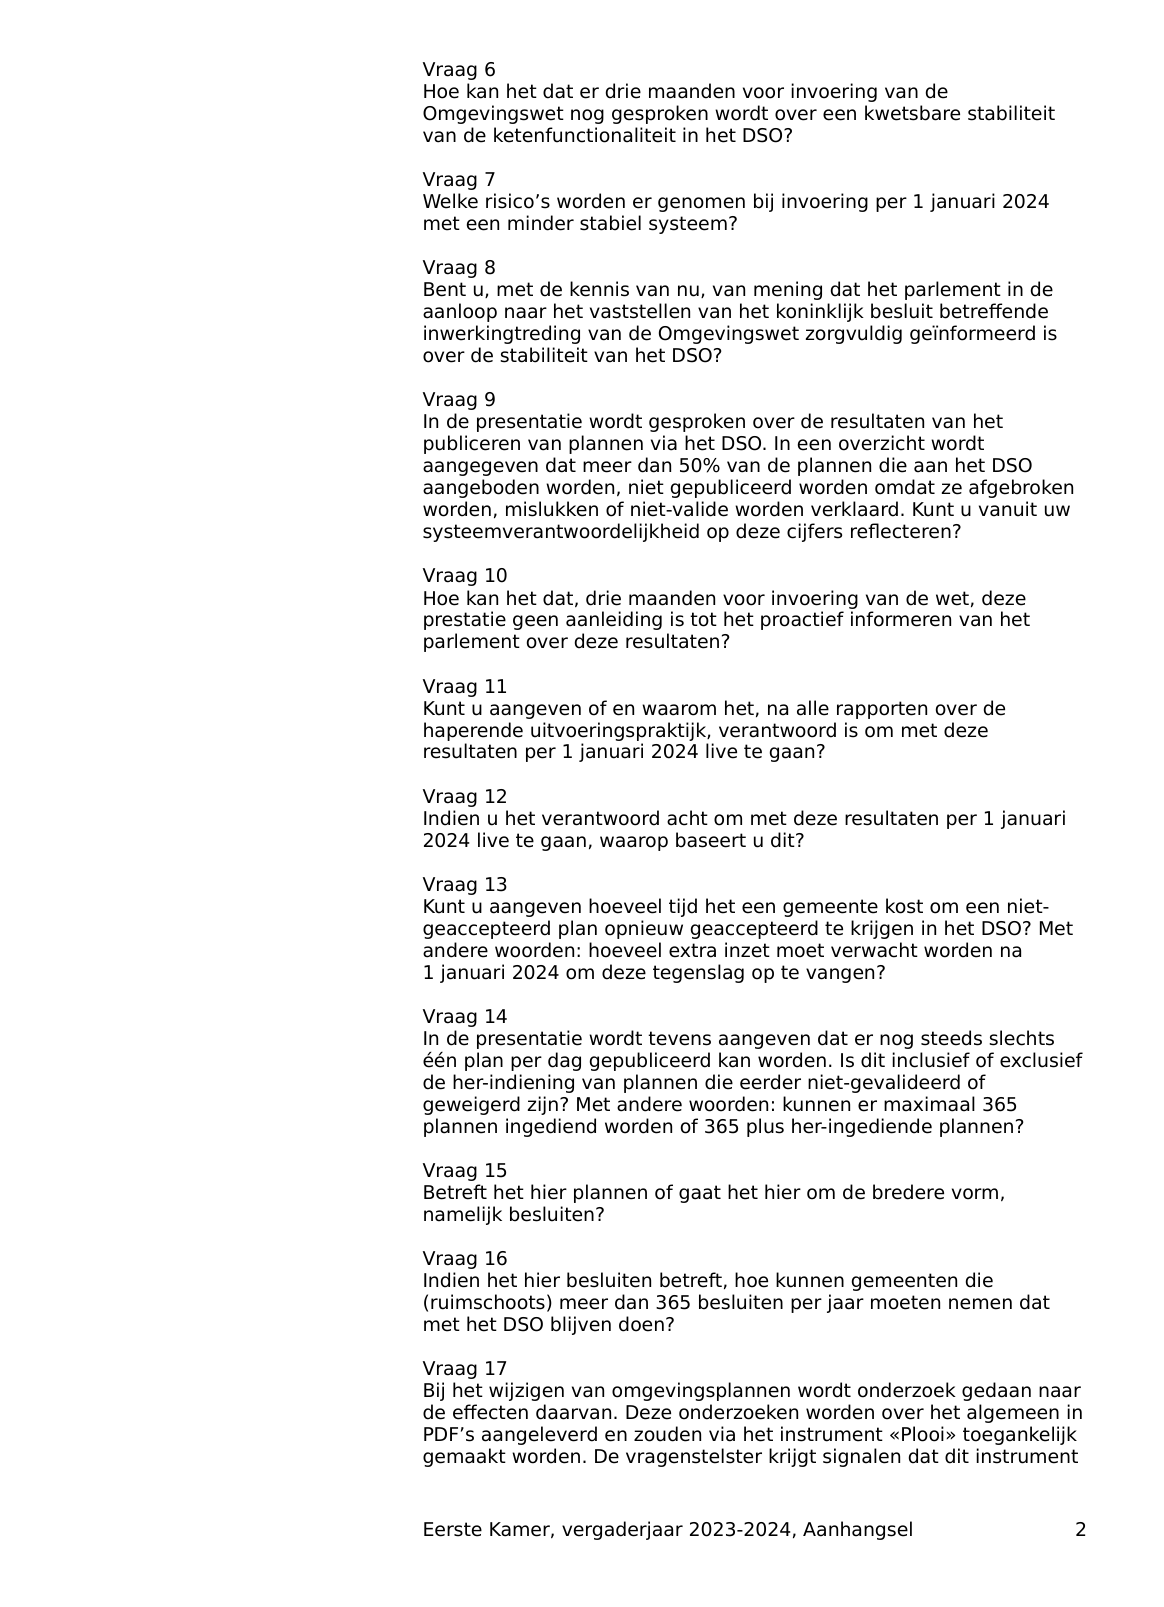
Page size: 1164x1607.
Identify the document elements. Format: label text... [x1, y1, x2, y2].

text Indien u het verantwoord acht om met deze resultaten per 1 januari 2024 live te gaan, waarop baseert u dit? [422, 808, 1087, 852]
text Welke risico’s worden er genomen bij invoering per 1 januari 2024 met een minder stabiel systeem? [422, 191, 1087, 235]
text Vraag 17 [422, 1358, 1087, 1380]
text Vraag 12 [422, 786, 1087, 808]
text Vraag 16 [422, 1248, 1087, 1270]
text Kunt u aangeven hoeveel tijd het een gemeente kost om een niet-geaccepteerd plan opnieuw geaccepteerd te krijgen in het DSO? Met andere woorden: hoeveel extra inzet moet verwacht worden na 1 januari 2024 om deze tegenslag op te vangen? [422, 896, 1087, 984]
text Vraag 7 [422, 169, 1087, 191]
text Vraag 6 [422, 59, 1087, 81]
text Vraag 11 [422, 676, 1087, 697]
text Hoe kan het dat, drie maanden voor invoering van de wet, deze prestatie geen aanleiding is tot het proactief informeren van het parlement over deze resultaten? [422, 587, 1087, 653]
text Hoe kan het dat er drie maanden voor invoering van de Omgevingswet nog gesproken wordt over een kwetsbare stabiliteit van de ketenfunctionaliteit in het DSO? [422, 81, 1087, 147]
text Vraag 9 [422, 389, 1087, 411]
text In de presentatie wordt gesproken over de resultaten van het publiceren van plannen via het DSO. In een overzicht wordt aangegeven dat meer dan 50% van de plannen die aan het DSO aangeboden worden, niet gepubliceerd worden omdat ze afgebroken worden, mislukken of niet-valide worden verklaard. Kunt u vanuit uw systeemverantwoordelijkheid op deze cijfers reflecteren? [422, 411, 1087, 543]
text In de presentatie wordt tevens aangeven dat er nog steeds slechts één plan per dag gepubliceerd kan worden. Is dit inclusief of exclusief de her-indiening van plannen die eerder niet-gevalideerd of geweigerd zijn? Met andere woorden: kunnen er maximaal 365 plannen ingediend worden of 365 plus her-ingediende plannen? [422, 1028, 1087, 1138]
text Vraag 8 [422, 257, 1087, 279]
text Betreft het hier plannen of gaat het hier om de bredere vorm, namelijk besluiten? [422, 1182, 1087, 1226]
text Vraag 14 [422, 1006, 1087, 1028]
text Vraag 15 [422, 1160, 1087, 1182]
text Vraag 10 [422, 565, 1087, 587]
text Vraag 13 [422, 874, 1087, 896]
text Indien het hier besluiten betreft, hoe kunnen gemeenten die (ruimschoots) meer dan 365 besluiten per jaar moeten nemen dat met het DSO blijven doen? [422, 1270, 1087, 1336]
text Bent u, met de kennis van nu, van mening dat het parlement in de aanloop naar het vaststellen van het koninklijk besluit betreffende inwerkingtreding van de Omgevingswet zorgvuldig geïnformeerd is over de stabiliteit van het DSO? [422, 279, 1087, 367]
text Bij het wijzigen van omgevingsplannen wordt onderzoek gedaan naar de effecten daarvan. Deze onderzoeken worden over het algemeen in PDF’s aangeleverd en zouden via het instrument «Plooi» toegankelijk gemaakt worden. De vragenstelster krijgt signalen dat dit instrument [422, 1380, 1087, 1468]
text Kunt u aangeven of en waarom het, na alle rapporten over de haperende uitvoeringspraktijk, verantwoord is om met deze resultaten per 1 januari 2024 live te gaan? [422, 697, 1087, 763]
